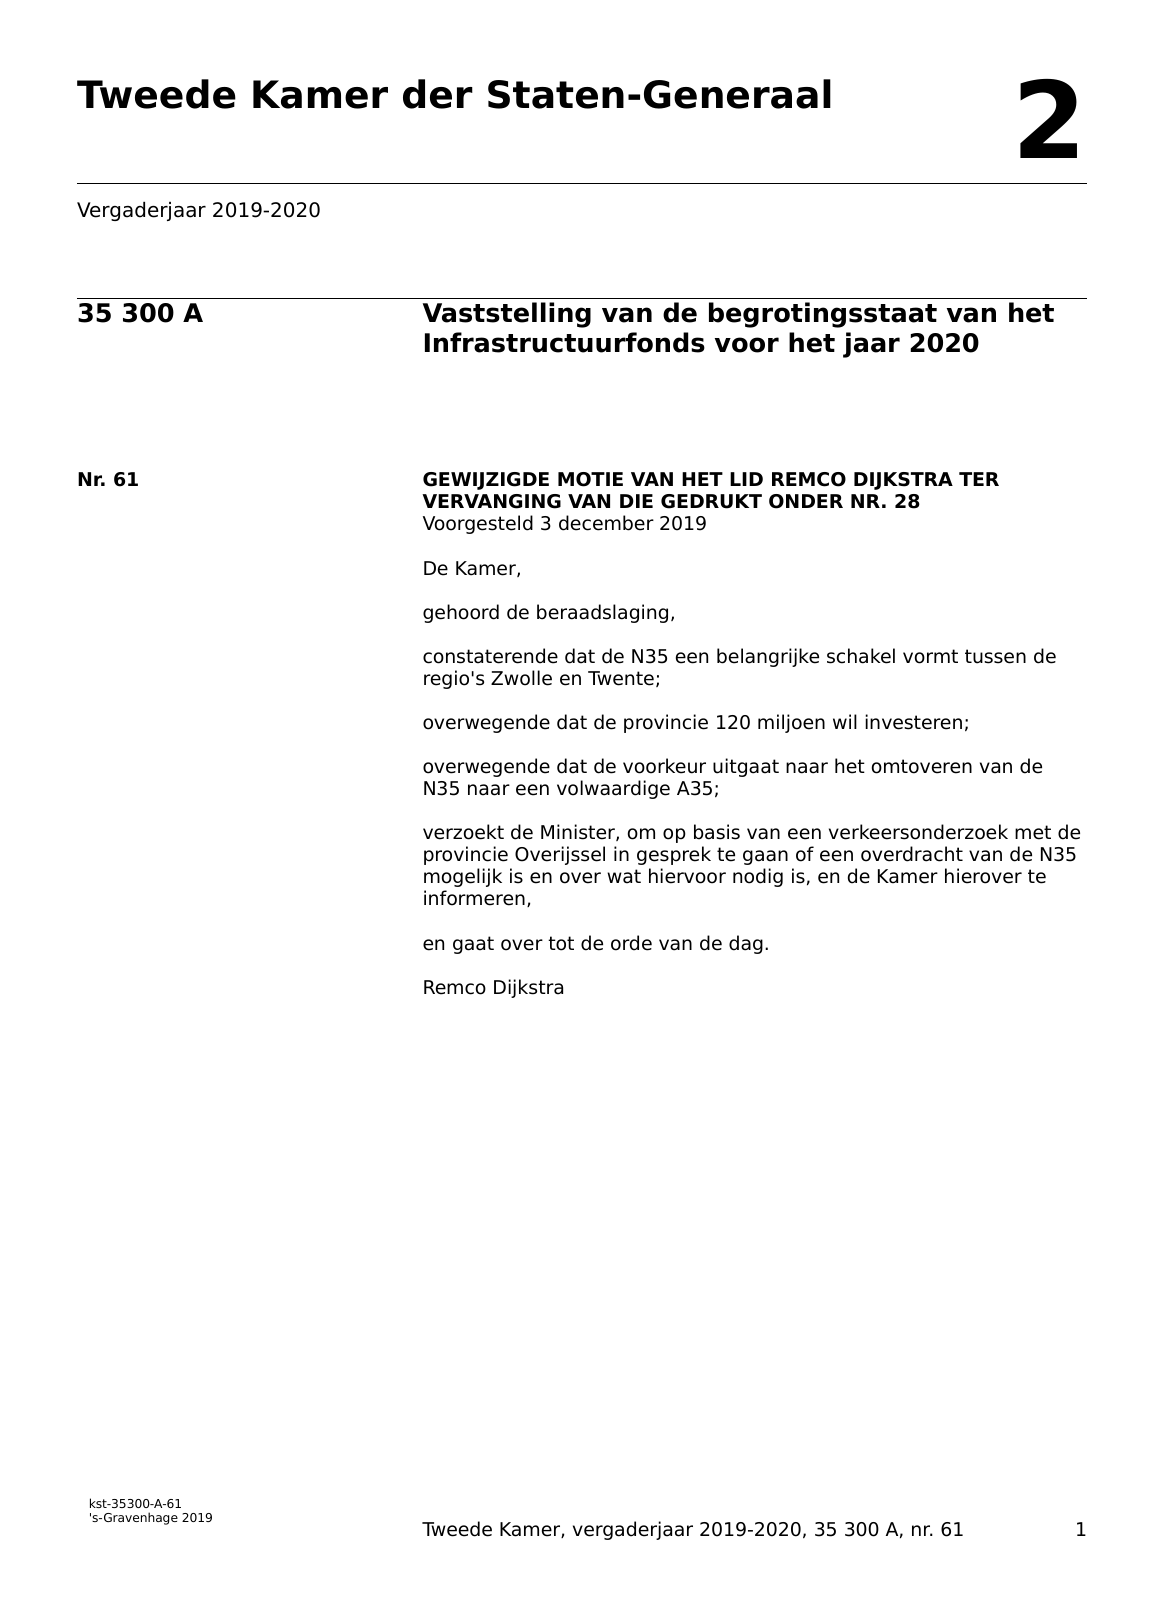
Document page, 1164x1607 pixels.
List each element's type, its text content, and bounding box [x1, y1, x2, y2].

text 's-Gravenhage 2019 [88, 1511, 323, 1525]
text overwegende dat de provincie 120 miljoen wil investeren; [422, 712, 1087, 734]
text De Kamer, [422, 557, 1087, 579]
text kst-35300-A-61 [88, 1497, 323, 1511]
subtitle Nr. 61 GEWIJZIGDE MOTIE VAN HET LID REMCO DIJKSTRA TER VERVANGING VAN DIE GEDRUKT ONDER NR. 28 [77, 469, 1087, 513]
table_header 2 [886, 59, 1087, 183]
subtitle 35 300 A Vaststelling van de begrotingsstaat van het Infrastructuurfonds voor het jaar 2020 [77, 299, 1087, 358]
text Remco Dijkstra [422, 977, 1087, 998]
text gehoord de beraadslaging, [422, 602, 1087, 624]
text constaterende dat de N35 een belangrijke schakel vormt tussen de regio's Zwolle en Twente; [422, 646, 1087, 690]
text overwegende dat de voorkeur uitgaat naar het omtoveren van de N35 naar een volwaardige A35; [422, 756, 1087, 800]
text verzoekt de Minister, om op basis van een verkeersonderzoek met de provincie Overijssel in gesprek te gaan of een overdracht van de N35 mogelijk is en over wat hiervoor nodig is, en de Kamer hierover te informeren, [422, 822, 1087, 910]
table_header Tweede Kamer der Staten-Generaal [77, 59, 886, 183]
text en gaat over tot de orde van de dag. [422, 932, 1087, 954]
table_cell Vergaderjaar 2019-2020 [77, 184, 1087, 298]
text Voorgesteld 3 december 2019 [422, 513, 1087, 535]
